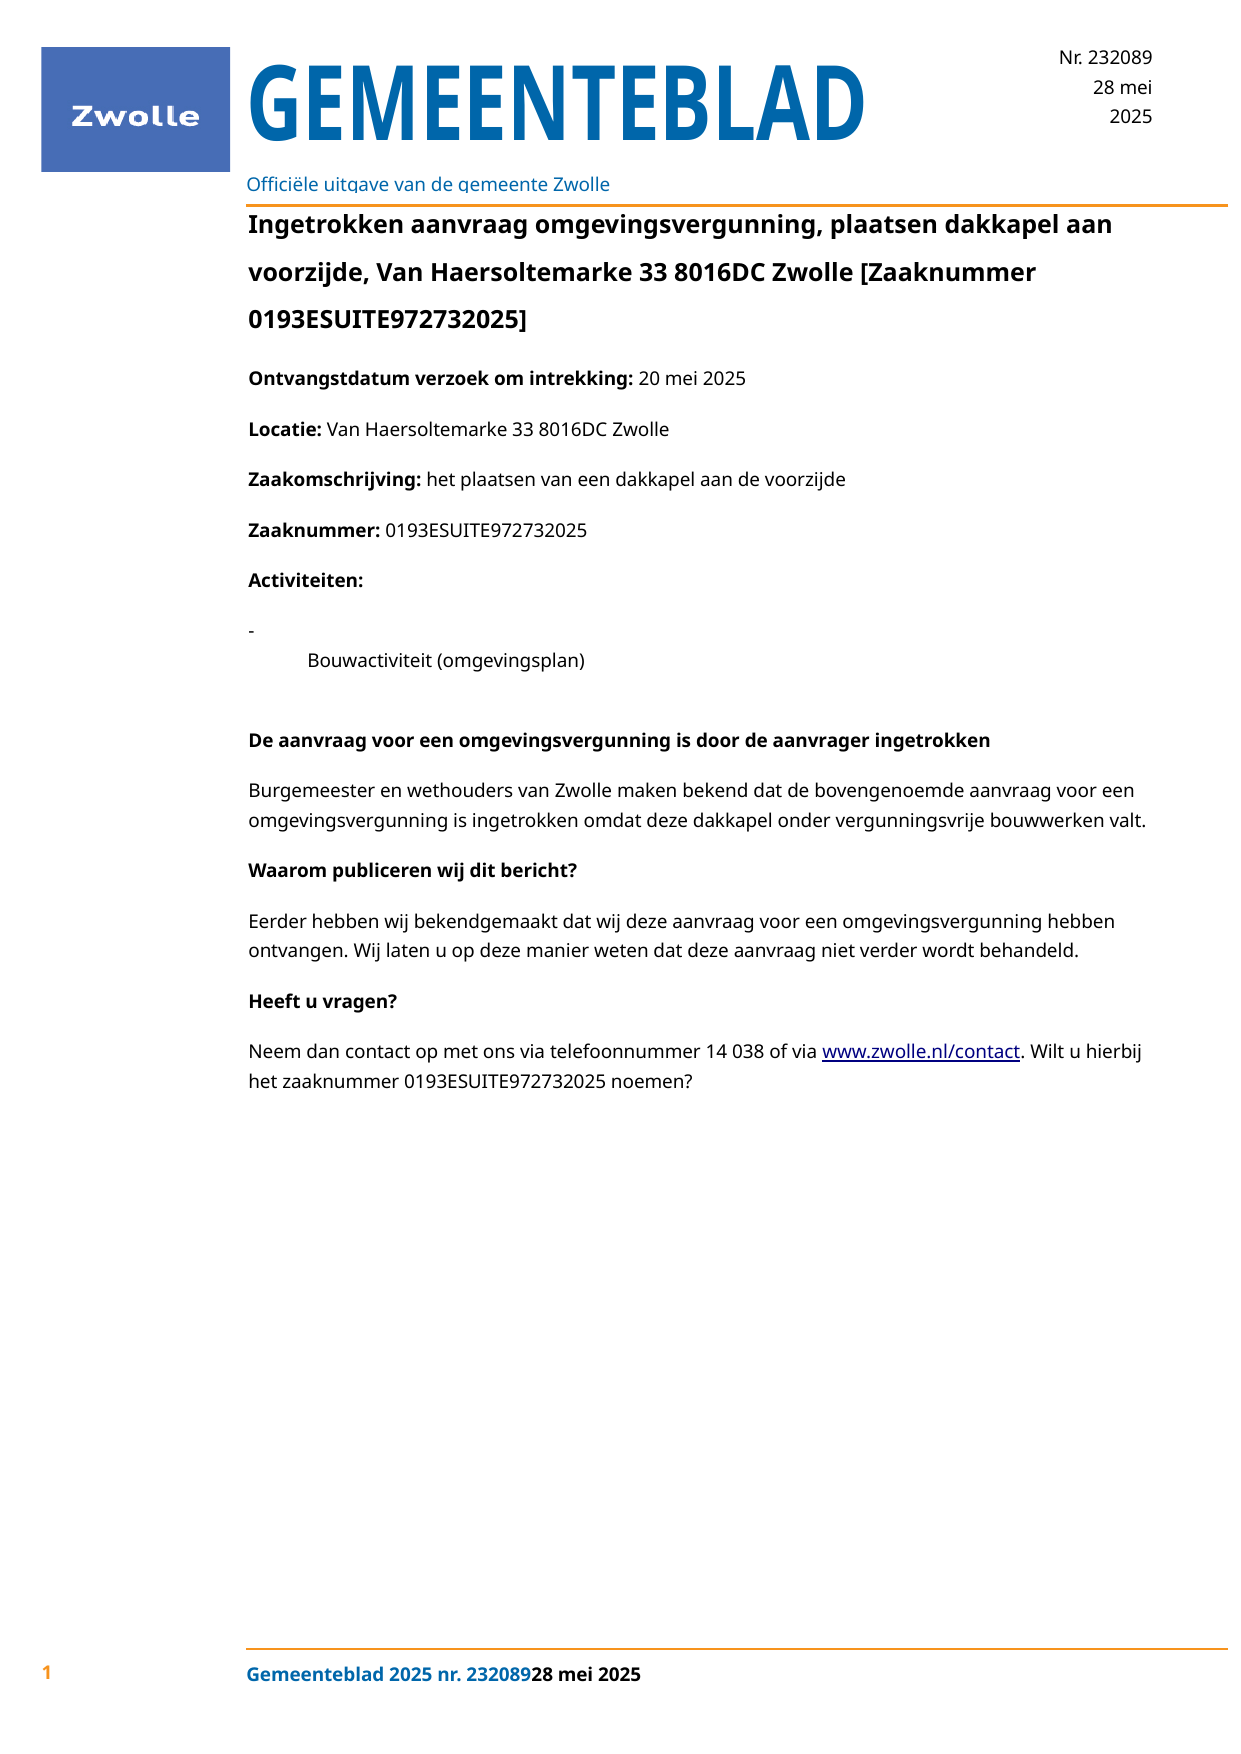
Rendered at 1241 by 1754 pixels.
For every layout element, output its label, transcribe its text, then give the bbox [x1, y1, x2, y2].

text Waarom publiceren wij dit bericht? [248, 858, 1152, 883]
text Ontvangstdatum verzoek om intrekking: 20 mei 2025 [248, 366, 1152, 391]
text Eerder hebben wij bekendgemaakt dat wij deze aanvraag voor een omgevingsvergunning hebben ontvangen. Wij laten u op deze manier weten dat deze aanvraag niet verder wordt behandeld. [248, 908, 1152, 963]
text Locatie: Van Haersoltemarke 33 8016DC Zwolle [248, 416, 1152, 442]
text Neem dan contact op met ons via telefoonnummer 14 038 of via www.zwolle.nl/contact. Wilt u hierbij het zaaknummer 0193ESUITE972732025 noemen? [248, 1038, 1152, 1094]
text Zaakomschrijving: het plaatsen van een dakkapel aan de voorzijde [248, 466, 1152, 492]
picture [41, 47, 231, 172]
text Ingetrokken aanvraag omgevingsvergunning, plaatsen dakkapel aan voorzijde, Van Haersoltemarke 33 8016DC Zwolle [Zaaknummer 0193ESUITE972732025] [248, 207, 1152, 336]
text De aanvraag voor een omgevingsvergunning is door de aanvrager ingetrokken [248, 727, 1152, 753]
text Activiteiten: [248, 567, 1152, 593]
text Heeft u vragen? [248, 988, 1152, 1014]
text Burgemeester en wethouders van Zwolle maken bekend dat de bovengenoemde aanvraag voor een omgevingsvergunning is ingetrokken omdat deze dakkapel onder vergunningsvrije bouwwerken valt. [248, 778, 1152, 833]
text Zaaknummer: 0193ESUITE972732025 [248, 517, 1152, 542]
list Bouwactiviteit (omgevingsplan) [248, 647, 1152, 673]
